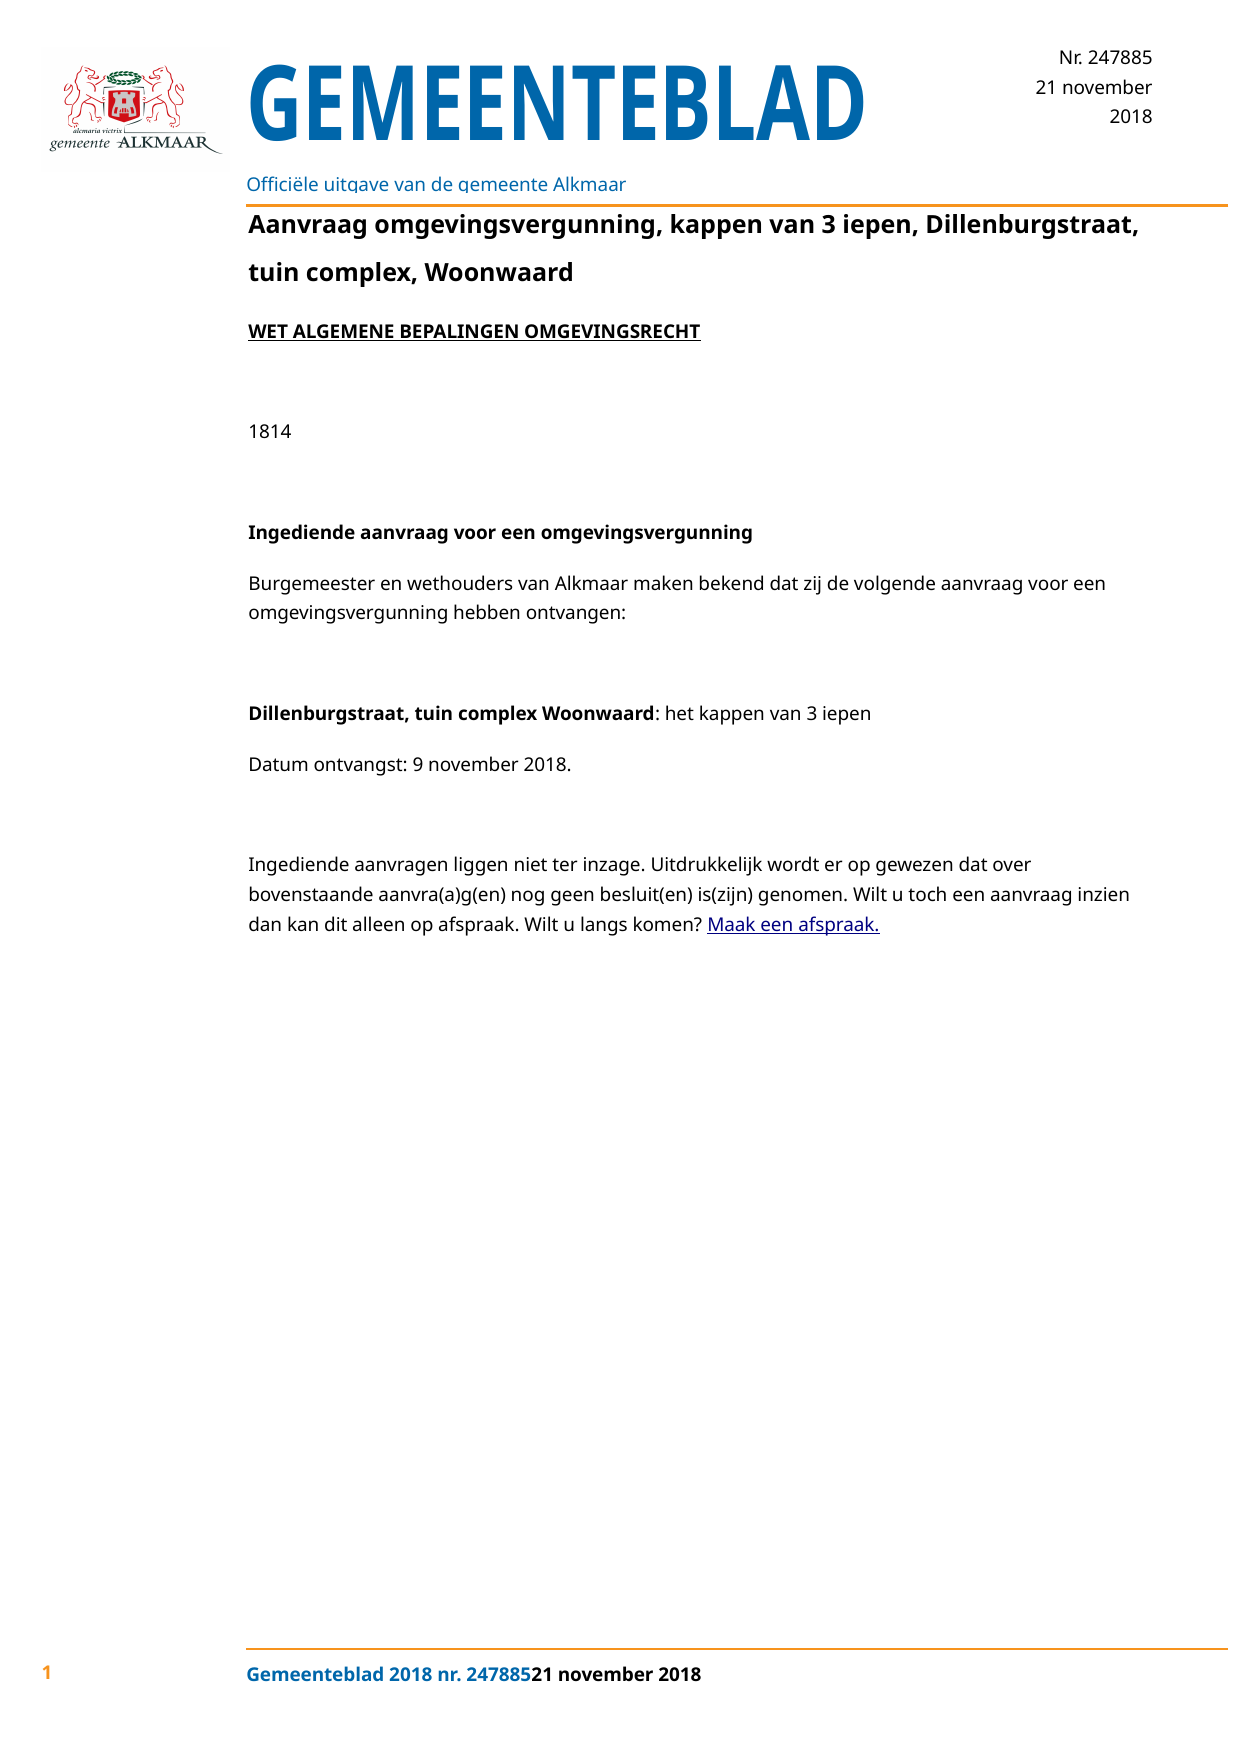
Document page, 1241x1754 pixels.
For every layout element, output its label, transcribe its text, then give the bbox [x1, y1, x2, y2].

text Aanvraag omgevingsvergunning, kappen van 3 iepen, Dillenburgstraat, tuin complex, Woonwaard [248, 207, 1152, 288]
text Burgemeester en wethouders van Alkmaar maken bekend dat zij de volgende aanvraag voor een omgevingsvergunning hebben ontvangen: [248, 570, 1152, 625]
text Dillenburgstraat, tuin complex Woonwaard: het kappen van 3 iepen [248, 700, 1152, 726]
text 1814 [248, 419, 1152, 444]
text Datum ontvangst: 9 november 2018. [248, 751, 1152, 777]
text WET ALGEMENE BEPALINGEN OMGEVINGSRECHT [248, 318, 1152, 344]
text Ingediende aanvraag voor een omgevingsvergunning [248, 519, 1152, 545]
text Ingediende aanvragen liggen niet ter inzage. Uitdrukkelijk wordt er op gewezen dat over bovenstaande aanvra(a)g(en) nog geen besluit(en) is(zijn) genomen. Wilt u toch een aanvraag inzien dan kan dit alleen op afspraak. Wilt u langs komen? Maak een afspraak. [248, 852, 1152, 937]
picture [41, 47, 231, 172]
